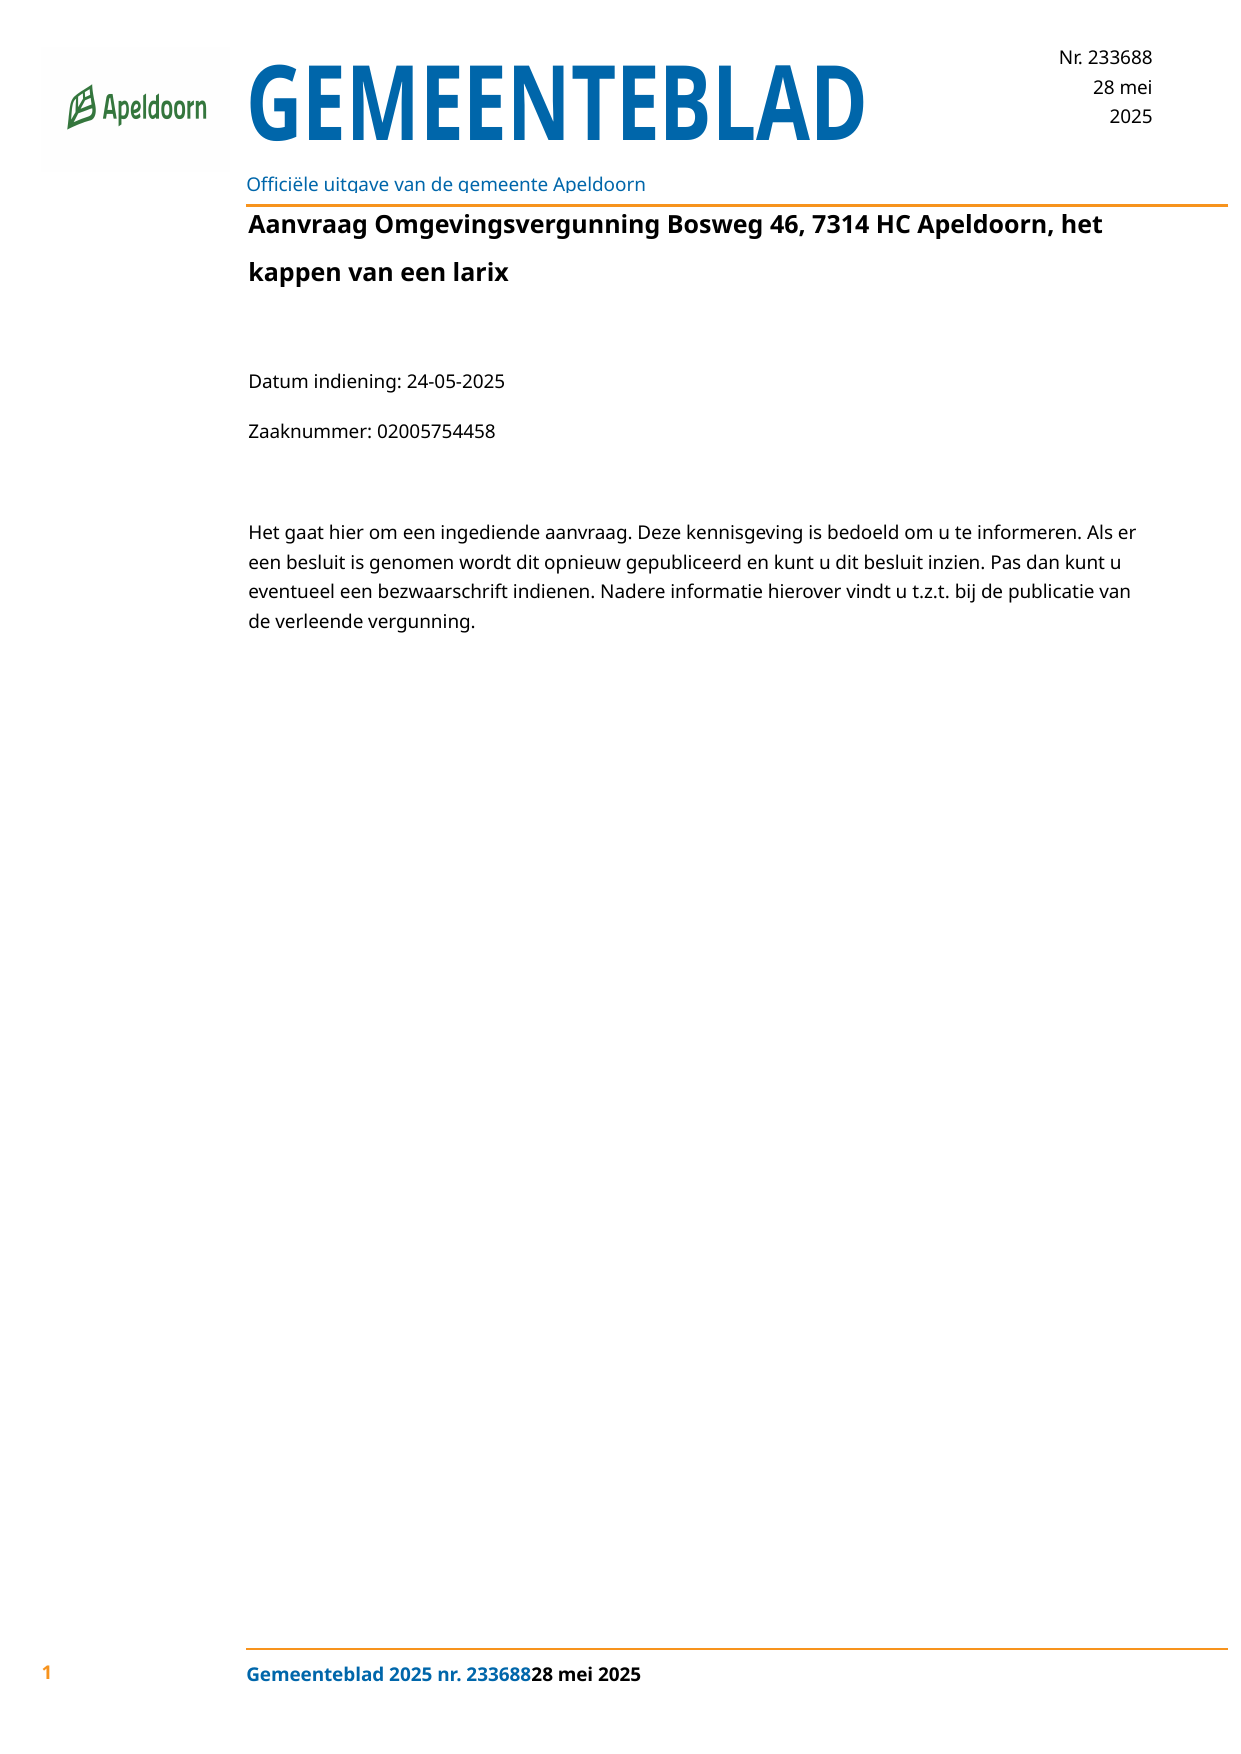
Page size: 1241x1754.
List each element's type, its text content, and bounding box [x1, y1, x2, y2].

picture [41, 47, 231, 172]
text Het gaat hier om een ingediende aanvraag. Deze kennisgeving is bedoeld om u te informeren. Als er een besluit is genomen wordt dit opnieuw gepubliceerd en kunt u dit besluit inzien. Pas dan kunt u eventueel een bezwaarschrift indienen. Nadere informatie hierover vindt u t.z.t. bij de publicatie van de verleende vergunning. [248, 519, 1152, 634]
text Aanvraag Omgevingsvergunning Bosweg 46, 7314 HC Apeldoorn, het kappen van een larix [248, 207, 1152, 288]
text Zaaknummer: 02005754458 [248, 419, 1152, 444]
text Datum indiening: 24-05-2025 [248, 368, 1152, 394]
